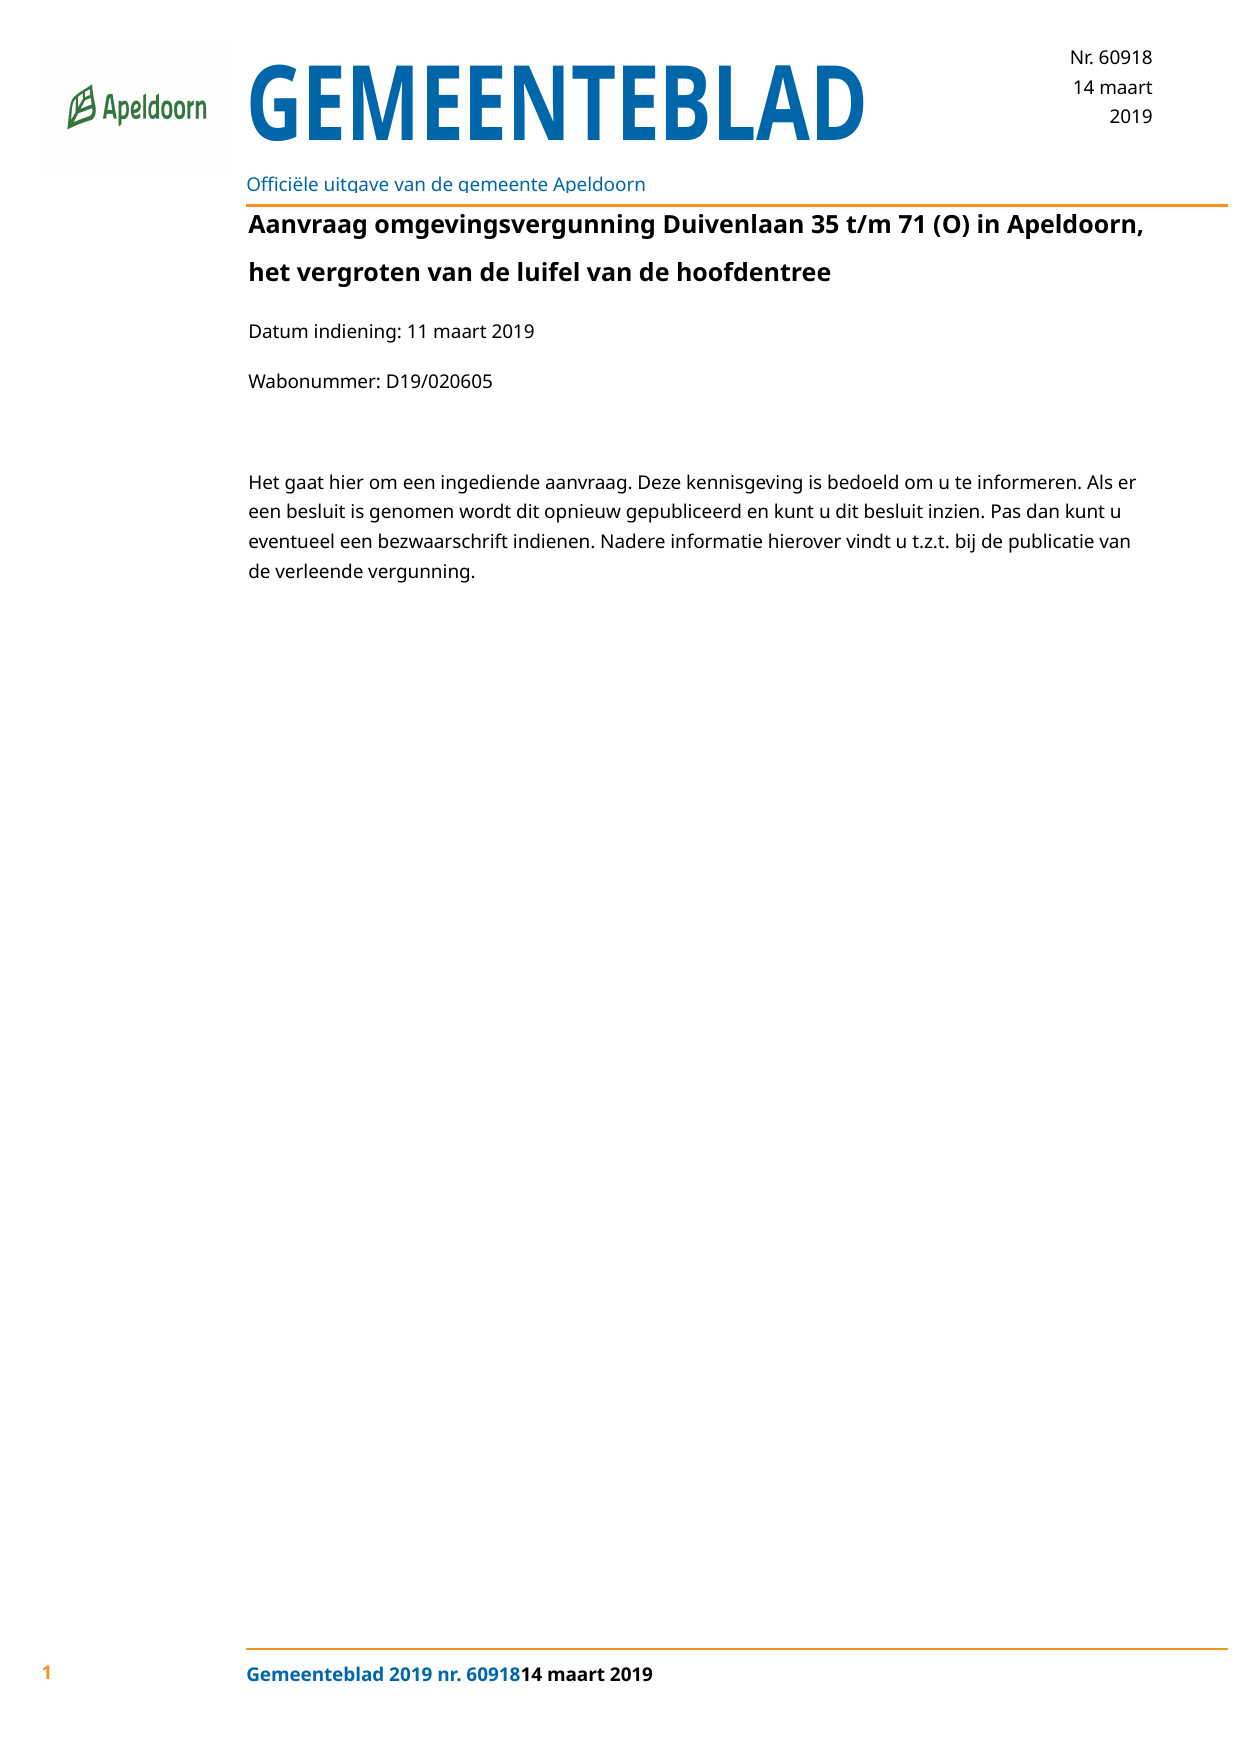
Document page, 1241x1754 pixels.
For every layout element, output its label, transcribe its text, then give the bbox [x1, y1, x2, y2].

text Wabonummer: D19/020605 [248, 368, 1152, 394]
text Datum indiening: 11 maart 2019 [248, 318, 1152, 344]
picture [41, 47, 231, 172]
text Het gaat hier om een ingediende aanvraag. Deze kennisgeving is bedoeld om u te informeren. Als er een besluit is genomen wordt dit opnieuw gepubliceerd en kunt u dit besluit inzien. Pas dan kunt u eventueel een bezwaarschrift indienen. Nadere informatie hierover vindt u t.z.t. bij de publicatie van de verleende vergunning. [248, 469, 1152, 584]
text Aanvraag omgevingsvergunning Duivenlaan 35 t/m 71 (O) in Apeldoorn, het vergroten van de luifel van de hoofdentree [248, 207, 1152, 288]
